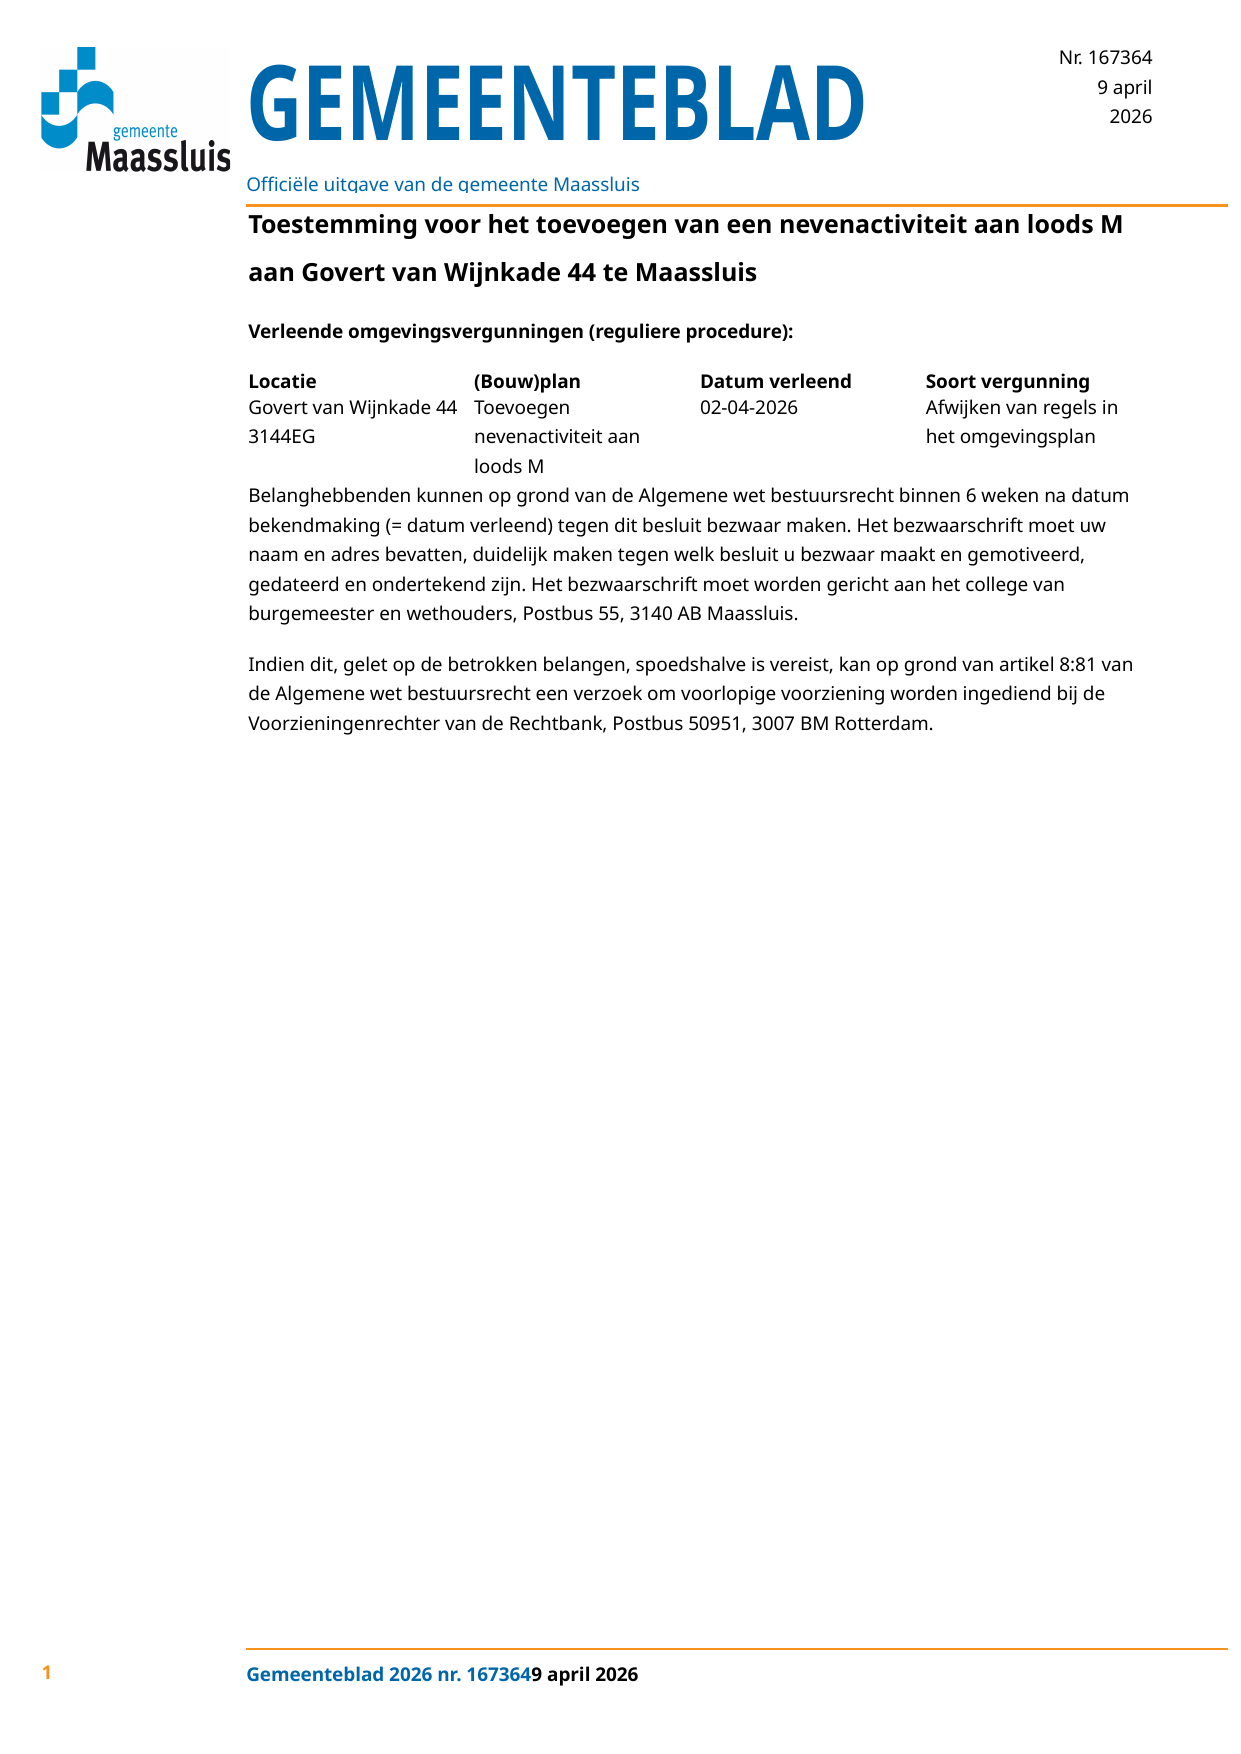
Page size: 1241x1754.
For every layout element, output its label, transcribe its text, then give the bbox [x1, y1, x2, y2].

table_cell 02-04-2026 [700, 394, 926, 479]
table_header Datum verleend [700, 369, 926, 394]
table_cell Govert van Wijnkade 44 3144EG [248, 394, 474, 479]
table_cell Afwijken van regels in het omgevingsplan [926, 394, 1152, 479]
table_header (Bouw)plan [474, 369, 700, 394]
text Belanghebbenden kunnen op grond van de Algemene wet bestuursrecht binnen 6 weken na datum bekendmaking (= datum verleend) tegen dit besluit bezwaar maken. Het bezwaarschrift moet uw naam en adres bevatten, duidelijk maken tegen welk besluit u bezwaar maakt en gemotiveerd, gedateerd en ondertekend zijn. Het bezwaarschrift moet worden gericht aan het college van burgemeester en wethouders, Postbus 55, 3140 AB Maassluis. [248, 482, 1152, 626]
table_header Soort vergunning [926, 369, 1152, 394]
table_cell Toevoegen nevenactiviteit aan loods M [474, 394, 700, 479]
table_header Locatie [248, 369, 474, 394]
text Verleende omgevingsvergunningen (reguliere procedure): [248, 318, 1152, 344]
picture [41, 47, 231, 172]
picture [41, 47, 77, 92]
text Toestemming voor het toevoegen van een nevenactiviteit aan loods M aan Govert van Wijnkade 44 te Maassluis [248, 207, 1152, 288]
text Indien dit, gelet op de betrokken belangen, spoedshalve is vereist, kan op grond van artikel 8:81 van de Algemene wet bestuursrecht een verzoek om voorlopige voorziening worden ingediend bij de Voorzieningenrechter van de Rechtbank, Postbus 50951, 3007 BM Rotterdam. [248, 651, 1152, 736]
